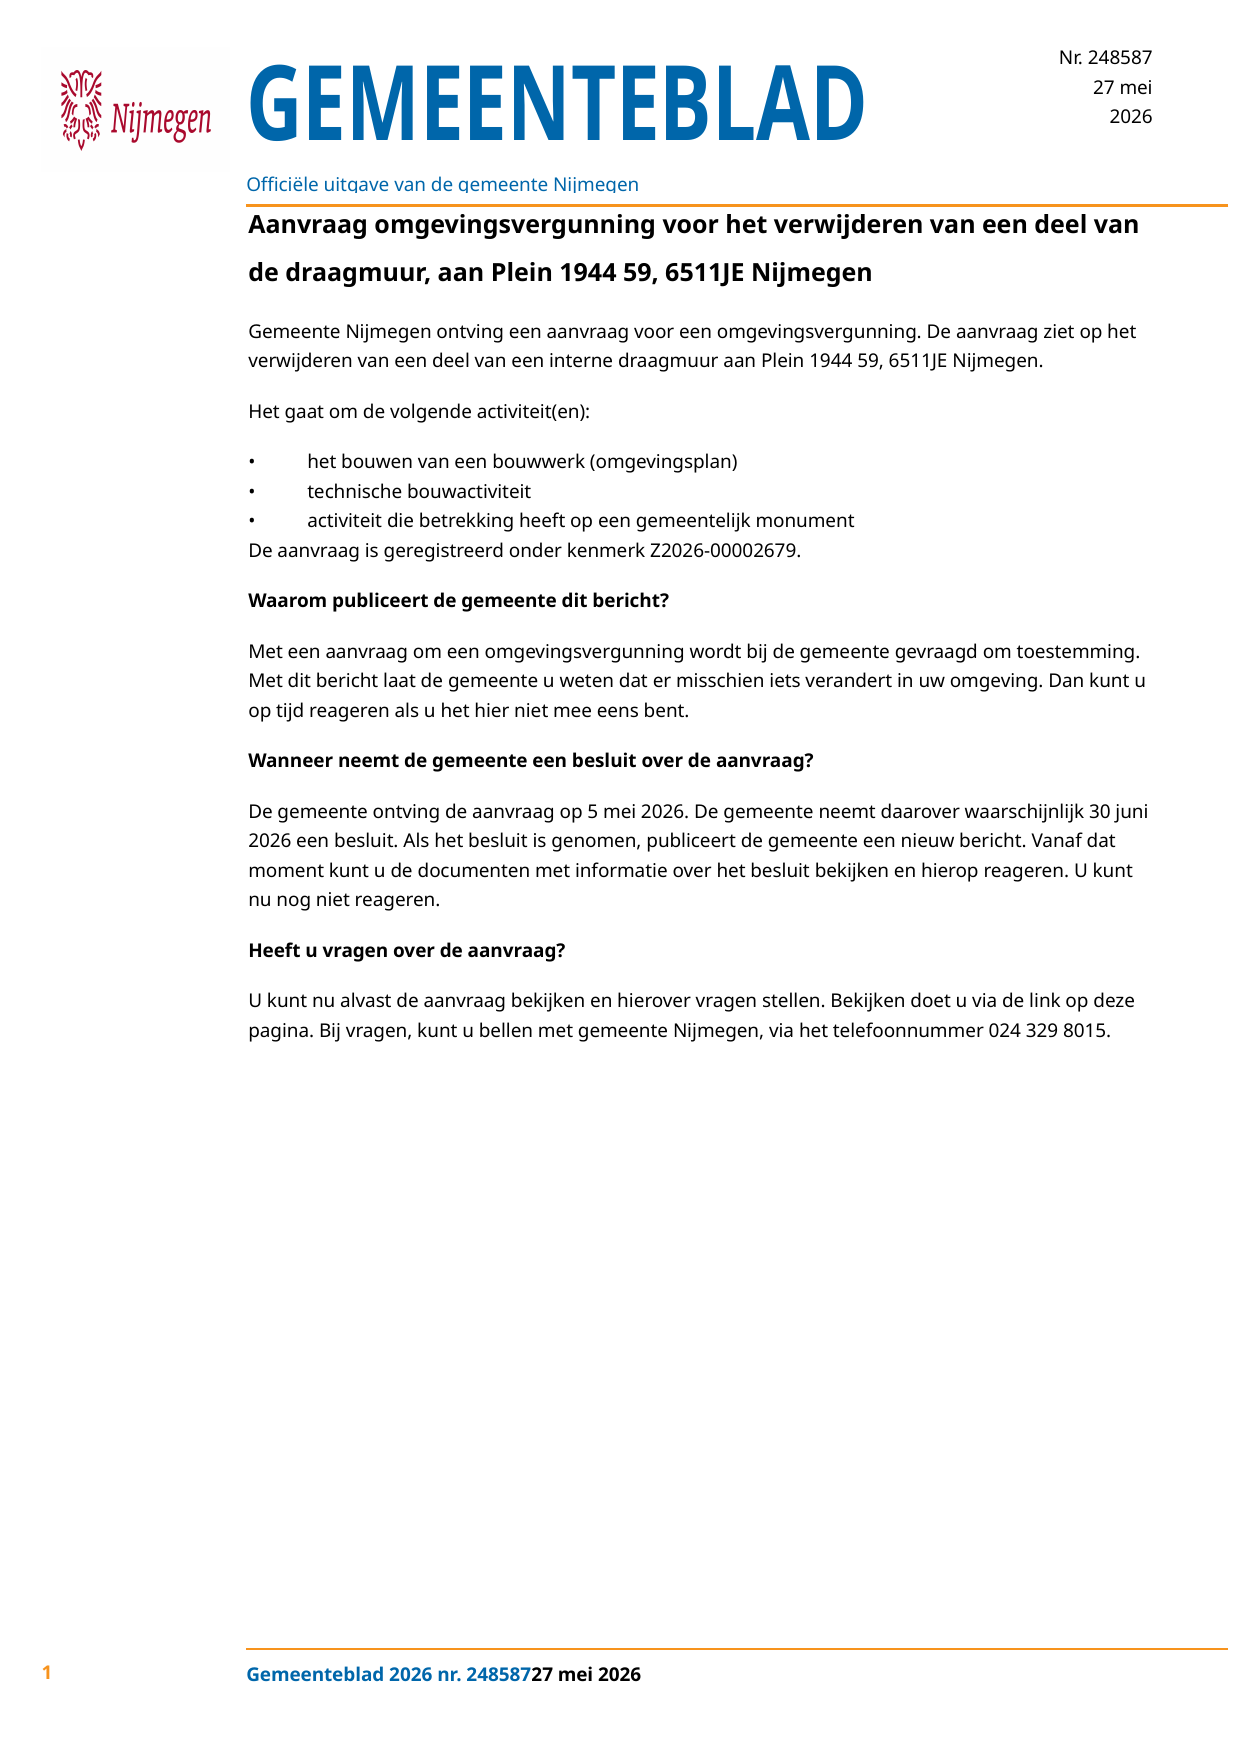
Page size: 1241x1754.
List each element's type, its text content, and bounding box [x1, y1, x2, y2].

picture [41, 47, 231, 172]
list activiteit die betrekking heeft op een gemeentelijk monument [248, 507, 1152, 533]
text Wanneer neemt de gemeente een besluit over de aanvraag? [248, 747, 1152, 773]
text De gemeente ontving de aanvraag op 5 mei 2026. De gemeente neemt daarover waarschijnlijk 30 juni 2026 een besluit. Als het besluit is genomen, publiceert de gemeente een nieuw bericht. Vanaf dat moment kunt u de documenten met informatie over het besluit bekijken en hierop reageren. U kunt nu nog niet reageren. [248, 798, 1152, 912]
list technische bouwactiviteit [248, 478, 1152, 504]
text Aanvraag omgevingsvergunning voor het verwijderen van een deel van de draagmuur, aan Plein 1944 59, 6511JE Nijmegen [248, 207, 1152, 288]
text Waarom publiceert de gemeente dit bericht? [248, 587, 1152, 613]
text Heeft u vragen over de aanvraag? [248, 937, 1152, 963]
text Het gaat om de volgende activiteit(en): [248, 398, 1152, 424]
text De aanvraag is geregistreerd onder kenmerk Z2026-00002679. [248, 537, 1152, 563]
text Gemeente Nijmegen ontving een aanvraag voor een omgevingsvergunning. De aanvraag ziet op het verwijderen van een deel van een interne draagmuur aan Plein 1944 59, 6511JE Nijmegen. [248, 318, 1152, 373]
list het bouwen van een bouwwerk (omgevingsplan) [248, 448, 1152, 474]
text U kunt nu alvast de aanvraag bekijken en hierover vragen stellen. Bekijken doet u via de link op deze pagina. Bij vragen, kunt u bellen met gemeente Nijmegen, via het telefoonnummer 024 329 8015. [248, 987, 1152, 1043]
text Met een aanvraag om een omgevingsvergunning wordt bij de gemeente gevraagd om toestemming. Met dit bericht laat de gemeente u weten dat er misschien iets verandert in uw omgeving. Dan kunt u op tijd reageren als u het hier niet mee eens bent. [248, 638, 1152, 723]
